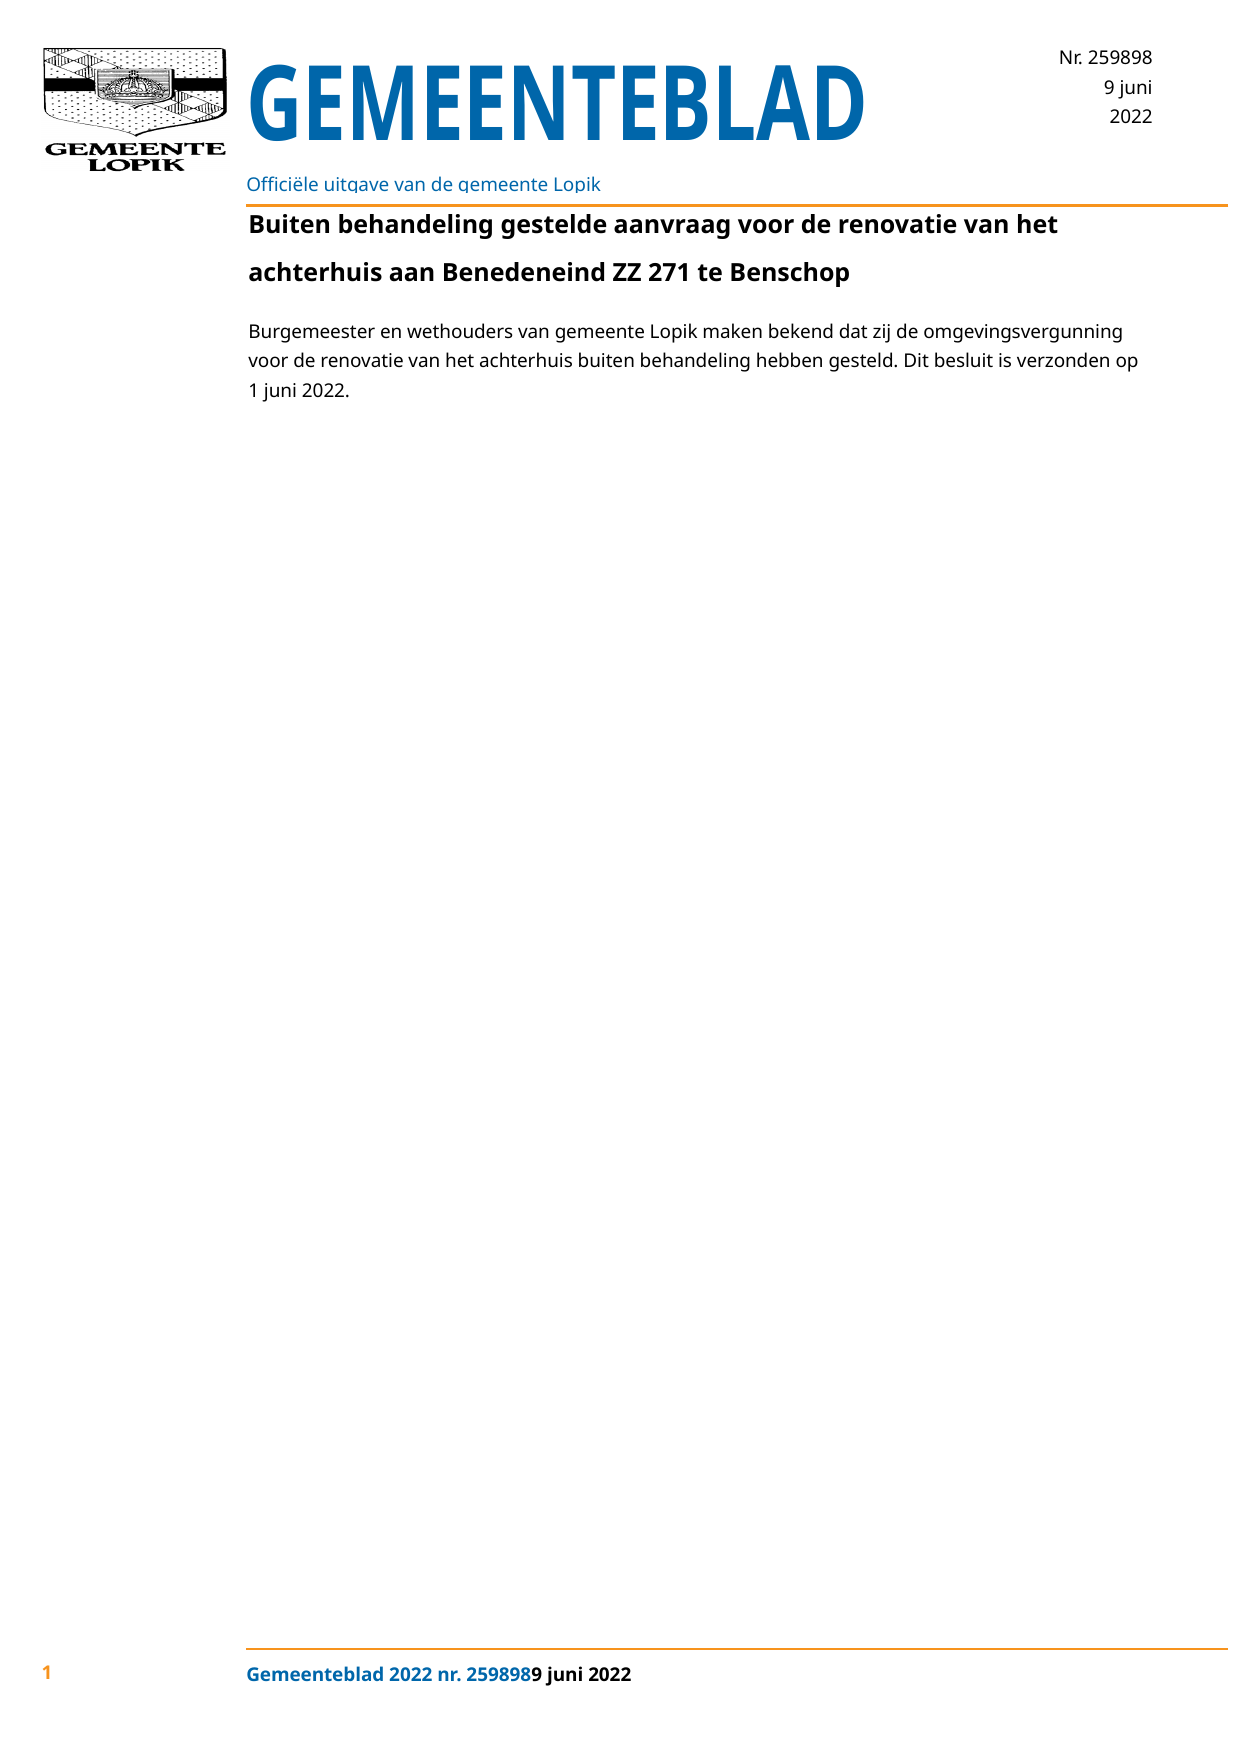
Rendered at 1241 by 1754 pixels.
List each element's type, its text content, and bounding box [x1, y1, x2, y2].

text Burgemeester en wethouders van gemeente Lopik maken bekend dat zij de omgevingsvergunning voor de renovatie van het achterhuis buiten behandeling hebben gesteld. Dit besluit is verzonden op 1 juni 2022. [248, 318, 1152, 403]
text Buiten behandeling gestelde aanvraag voor de renovatie van het achterhuis aan Benedeneind ZZ 271 te Benschop [248, 207, 1152, 288]
picture [41, 47, 231, 172]
